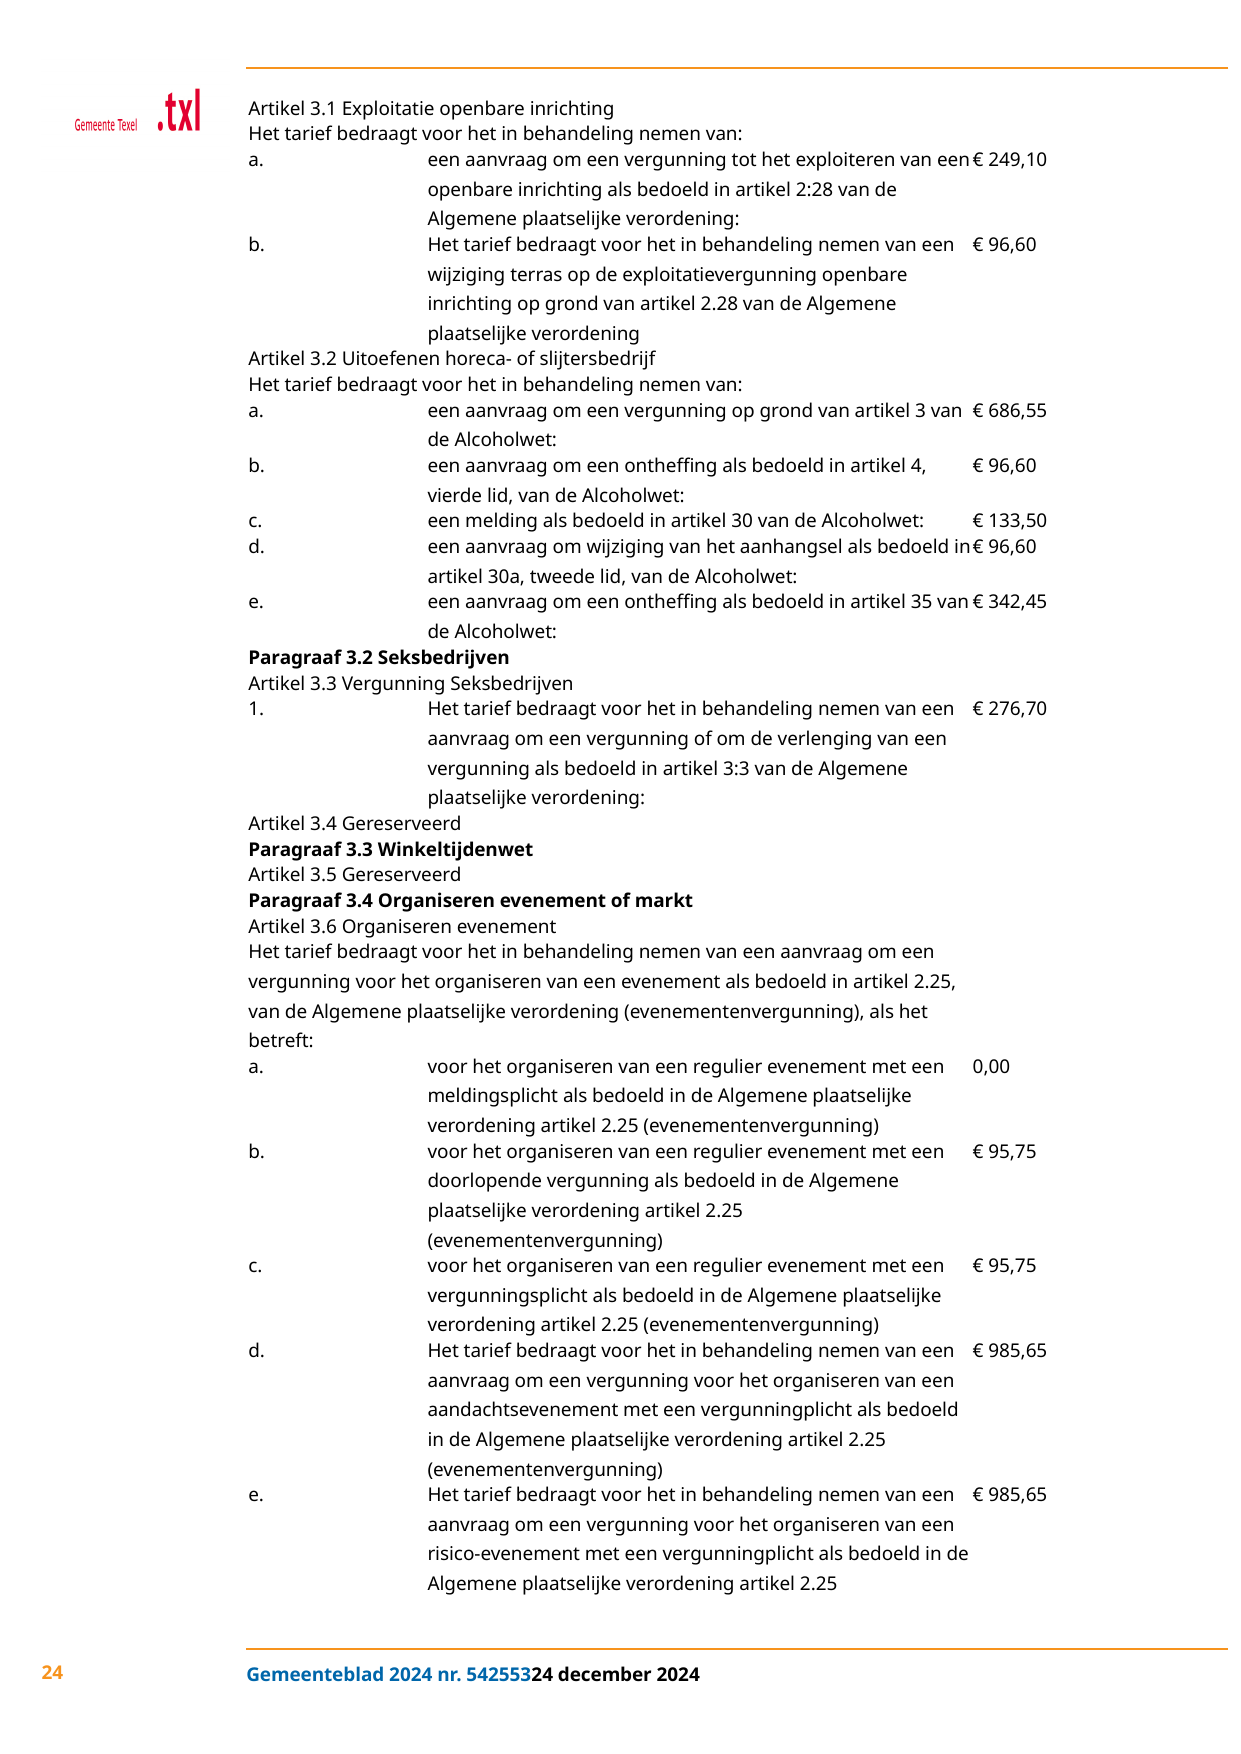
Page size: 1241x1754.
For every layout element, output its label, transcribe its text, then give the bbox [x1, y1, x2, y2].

table_cell Artikel 3.2 Uitoefenen horeca- of slijtersbedrijf [248, 346, 972, 371]
table_cell Het tarief bedraagt voor het in behandeling nemen van een aanvraag om een vergunning voor het organiseren van een aandachtsevenement met een vergunningplicht als bedoeld in de Algemene plaatselijke verordening artikel 2.25 (evenementenvergunning) [427, 1338, 972, 1481]
table_cell Artikel 3.3 Vergunning Seksbedrijven [248, 670, 972, 696]
table_cell € 249,10 [973, 146, 1152, 231]
table_cell a. [248, 146, 427, 231]
table_cell Het tarief bedraagt voor het in behandeling nemen van een aanvraag om een vergunning voor het organiseren van een risico-evenement met een vergunningplicht als bedoeld in de Algemene plaatselijke verordening artikel 2.25 [427, 1481, 972, 1596]
table_cell 1. [248, 696, 427, 810]
table_cell Het tarief bedraagt voor het in behandeling nemen van een wijziging terras op de exploitatievergunning openbare inrichting op grond van artikel 2.28 van de Algemene plaatselijke verordening [427, 231, 972, 346]
table_cell voor het organiseren van een regulier evenement met een doorlopende vergunning als bedoeld in de Algemene plaatselijke verordening artikel 2.25 (evenementenvergunning) [427, 1138, 972, 1252]
table_cell [973, 95, 1152, 121]
table_cell [973, 121, 1152, 146]
table_cell € 95,75 [973, 1138, 1152, 1252]
table_cell € 342,45 [973, 589, 1152, 644]
table_cell d. [248, 534, 427, 589]
table_cell een melding als bedoeld in artikel 30 van de Alcoholwet: [427, 508, 972, 533]
table_cell € 686,55 [973, 397, 1152, 452]
table_cell Het tarief bedraagt voor het in behandeling nemen van een aanvraag om een vergunning voor het organiseren van een evenement als bedoeld in artikel 2.25, van de Algemene plaatselijke verordening (evenementenvergunning), als het betreft: [248, 939, 972, 1053]
table_cell € 96,60 [973, 534, 1152, 589]
table_cell een aanvraag om een ontheffing als bedoeld in artikel 35 van de Alcoholwet: [427, 589, 972, 644]
table_cell Het tarief bedraagt voor het in behandeling nemen van een aanvraag om een vergunning of om de verlenging van een vergunning als bedoeld in artikel 3:3 van de Algemene plaatselijke verordening: [427, 696, 972, 810]
table_cell b. [248, 1138, 427, 1252]
table_cell a. [248, 1053, 427, 1138]
table_cell a. [248, 397, 427, 452]
table_cell 0,00 [973, 1053, 1152, 1138]
table_cell [973, 810, 1152, 836]
table_cell [973, 861, 1152, 887]
table_cell Het tarief bedraagt voor het in behandeling nemen van: [248, 371, 972, 397]
table_cell [973, 939, 1152, 1053]
table_cell [973, 346, 1152, 371]
table_cell c. [248, 508, 427, 533]
table_cell d. [248, 1338, 427, 1481]
table_cell Paragraaf 3.3 Winkeltijdenwet [248, 836, 1152, 861]
table_cell voor het organiseren van een regulier evenement met een meldingsplicht als bedoeld in de Algemene plaatselijke verordening artikel 2.25 (evenementenvergunning) [427, 1053, 972, 1138]
table_cell voor het organiseren van een regulier evenement met een vergunningsplicht als bedoeld in de Algemene plaatselijke verordening artikel 2.25 (evenementenvergunning) [427, 1253, 972, 1337]
picture [41, 47, 231, 172]
table_cell een aanvraag om een vergunning tot het exploiteren van een openbare inrichting als bedoeld in artikel 2:28 van de Algemene plaatselijke verordening: [427, 146, 972, 231]
table_cell e. [248, 1481, 427, 1596]
table_cell € 95,75 [973, 1253, 1152, 1337]
table_cell c. [248, 1253, 427, 1337]
table_cell [973, 913, 1152, 939]
table_cell Paragraaf 3.4 Organiseren evenement of markt [248, 887, 1152, 913]
table_cell € 96,60 [973, 453, 1152, 508]
table_cell een aanvraag om een ontheffing als bedoeld in artikel 4, vierde lid, van de Alcoholwet: [427, 453, 972, 508]
table_cell € 133,50 [973, 508, 1152, 533]
table_cell [973, 670, 1152, 696]
table_cell € 985,65 [973, 1481, 1152, 1596]
table_cell Paragraaf 3.2 Seksbedrijven [248, 644, 1152, 670]
table_cell [973, 371, 1152, 397]
table_cell Artikel 3.1 Exploitatie openbare inrichting [248, 95, 972, 121]
table_cell b. [248, 231, 427, 346]
table_cell € 985,65 [973, 1338, 1152, 1481]
table_cell e. [248, 589, 427, 644]
table_cell een aanvraag om wijziging van het aanhangsel als bedoeld in artikel 30a, tweede lid, van de Alcoholwet: [427, 534, 972, 589]
table_cell een aanvraag om een vergunning op grond van artikel 3 van de Alcoholwet: [427, 397, 972, 452]
table_cell Artikel 3.6 Organiseren evenement [248, 913, 972, 939]
table_cell Artikel 3.4 Gereserveerd [248, 810, 972, 836]
table_cell Artikel 3.5 Gereserveerd [248, 861, 972, 887]
table_cell b. [248, 453, 427, 508]
table_cell Het tarief bedraagt voor het in behandeling nemen van: [248, 121, 972, 146]
table_cell € 96,60 [973, 231, 1152, 346]
table_cell € 276,70 [973, 696, 1152, 810]
